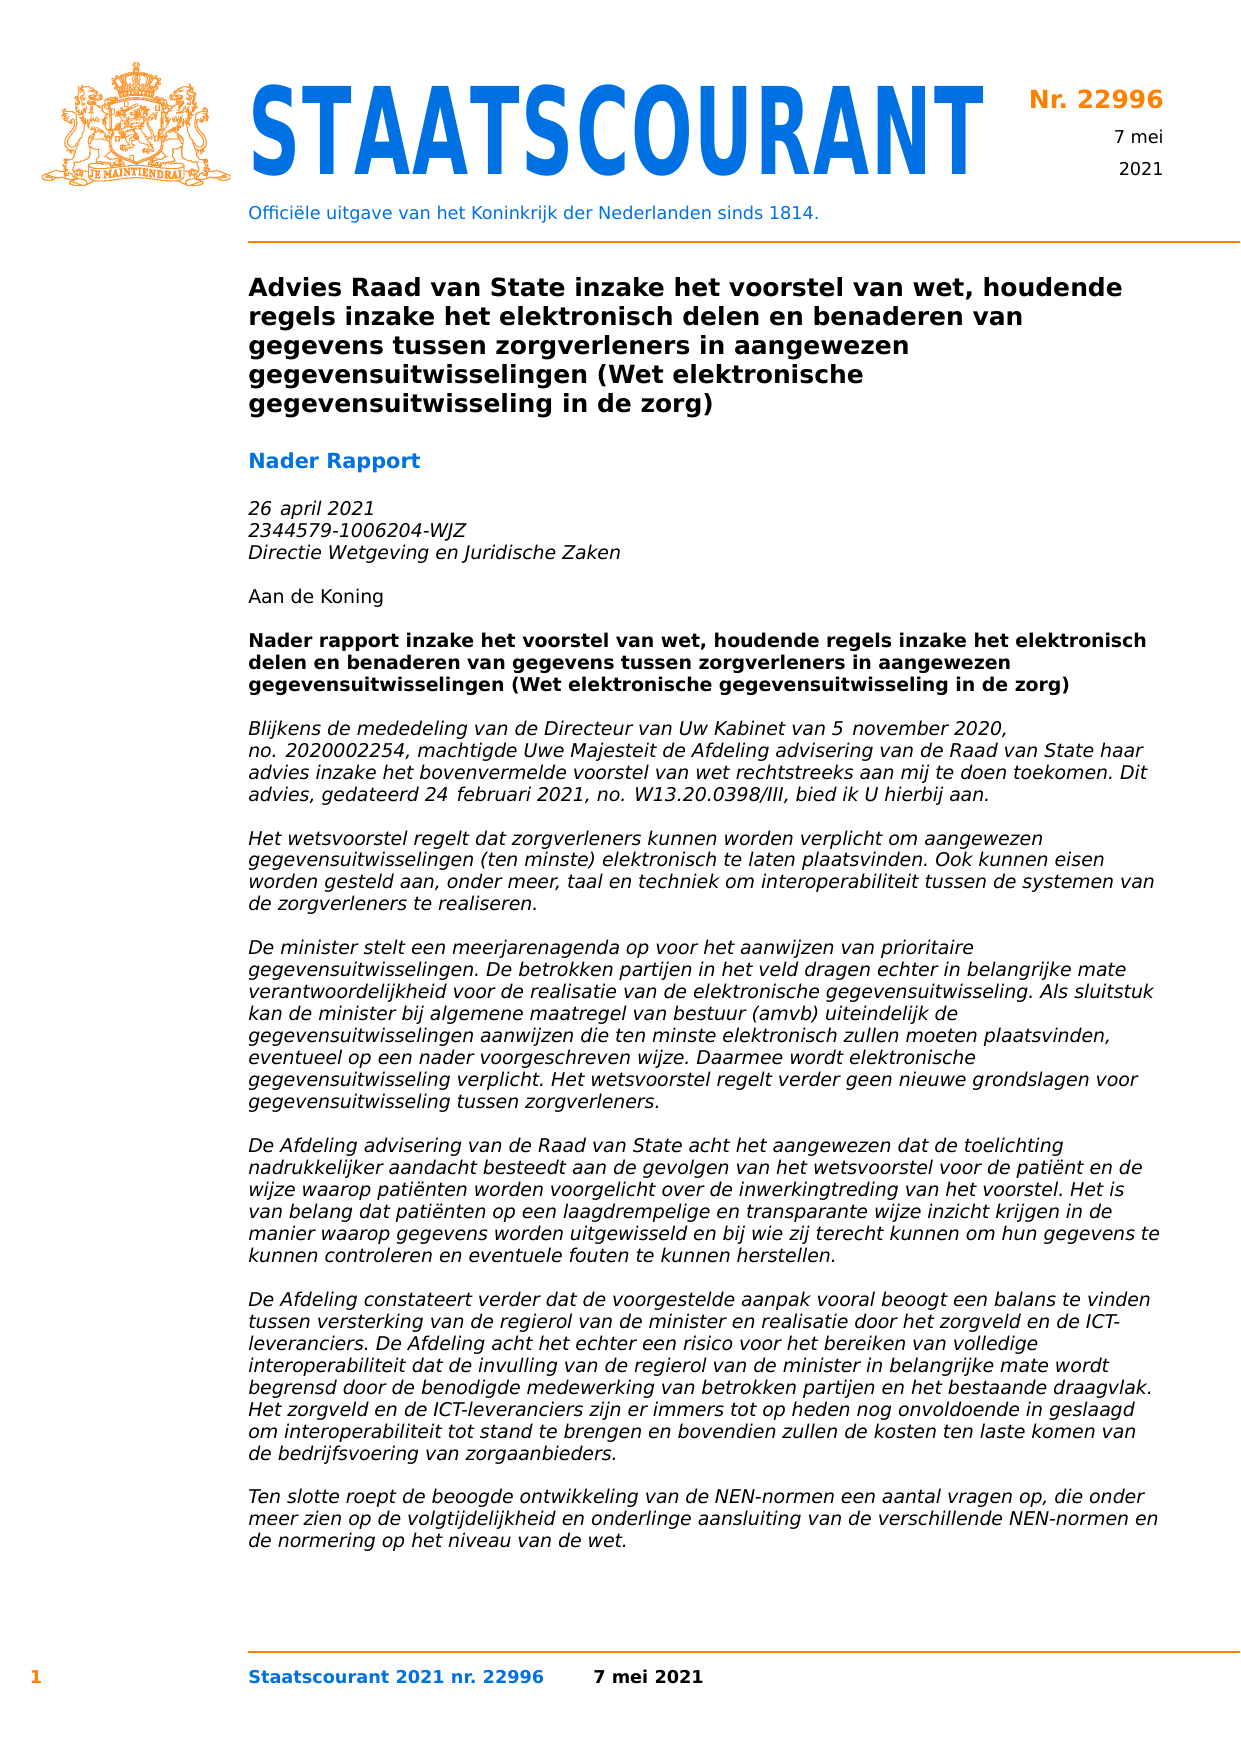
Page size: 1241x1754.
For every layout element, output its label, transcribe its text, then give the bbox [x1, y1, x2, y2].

text Nader rapport inzake het voorstel van wet, houdende regels inzake het elektronisch delen en benaderen van gegevens tussen zorgverleners in aangewezen gegevensuitwisselingen (Wet elektronische gegevensuitwisseling in de zorg) [248, 630, 1163, 696]
text De minister stelt een meerjarenagenda op voor het aanwijzen van prioritaire gegevensuitwisselingen. De betrokken partijen in het veld dragen echter in belangrijke mate verantwoordelijkheid voor de realisatie van de elektronische gegevensuitwisseling. Als sluitstuk kan de minister bij algemene maatregel van bestuur (amvb) uiteindelijk de gegevensuitwisselingen aanwijzen die ten minste elektronisch zullen moeten plaatsvinden, eventueel op een nader voorgeschreven wijze. Daarmee wordt elektronische gegevensuitwisseling verplicht. Het wetsvoorstel regelt verder geen nieuwe grondslagen voor gegevensuitwisseling tussen zorgverleners. [248, 937, 1163, 1113]
text Blijkens de mededeling van de Directeur van Uw Kabinet van 5 november 2020, no. 2020002254, machtigde Uwe Majesteit de Afdeling advisering van de Raad van State haar advies inzake het bovenvermelde voorstel van wet rechtstreeks aan mij te doen toekomen. Dit advies, gedateerd 24 februari 2021, no. W13.20.0398/III, bied ik U hierbij aan. [248, 718, 1163, 806]
text Aan de Koning [248, 586, 1163, 608]
table_header STAATSCOURANT [248, 62, 998, 203]
text De Afdeling advisering van de Raad van State acht het aangewezen dat de toelichting nadrukkelijker aandacht besteedt aan de gevolgen van het wetsvoorstel voor de patiënt en de wijze waarop patiënten worden voorgelicht over de inwerkingtreding van het voorstel. Het is van belang dat patiënten op een laagdrempelige en transparante wijze inzicht krijgen in de manier waarop gegevens worden uitgewisseld en bij wie zij terecht kunnen om hun gegevens te kunnen controleren en eventuele fouten te kunnen herstellen. [248, 1135, 1163, 1267]
text De Afdeling constateert verder dat de voorgestelde aanpak vooral beoogt een balans te vinden tussen versterking van de regierol van de minister en realisatie door het zorgveld en de ICT-leveranciers. De Afdeling acht het echter een risico voor het bereiken van volledige interoperabiliteit dat de invulling van de regierol van de minister in belangrijke mate wordt begrensd door de benodigde medewerking van betrokken partijen en het bestaande draagvlak. Het zorgveld en de ICT-leveranciers zijn er immers tot op heden nog onvoldoende in geslaagd om interoperabiliteit tot stand te brengen en bovendien zullen de kosten ten laste komen van de bedrijfsvoering van zorgaanbieders. [248, 1289, 1163, 1464]
table_cell 7 mei [998, 121, 1240, 153]
table_header Nr. 22996 [998, 62, 1240, 121]
text 2344579-1006204-WJZ [248, 520, 1163, 542]
table_cell 2021 [998, 153, 1240, 203]
subtitle Nader Rapport [248, 449, 1163, 473]
table_header [25, 62, 248, 241]
picture [41, 62, 231, 186]
text Ten slotte roept de beoogde ontwikkeling van de NEN-normen een aantal vragen op, die onder meer zien op de volgtijdelijkheid en onderlinge aansluiting van de verschillende NEN-normen en de normering op het niveau van de wet. [248, 1486, 1163, 1552]
text Directie Wetgeving en Juridische Zaken [248, 542, 1163, 564]
text 26 april 2021 [248, 498, 1163, 520]
subtitle Advies Raad van State inzake het voorstel van wet, houdende regels inzake het elektronisch delen en benaderen van gegevens tussen zorgverleners in aangewezen gegevensuitwisselingen (Wet elektronische gegevensuitwisseling in de zorg) [248, 273, 1163, 419]
text Het wetsvoorstel regelt dat zorgverleners kunnen worden verplicht om aangewezen gegevensuitwisselingen (ten minste) elektronisch te laten plaatsvinden. Ook kunnen eisen worden gesteld aan, onder meer, taal en techniek om interoperabiliteit tussen de systemen van de zorgverleners te realiseren. [248, 827, 1163, 915]
table_cell Officiële uitgave van het Koninkrijk der Nederlanden sinds 1814. [248, 203, 1240, 241]
